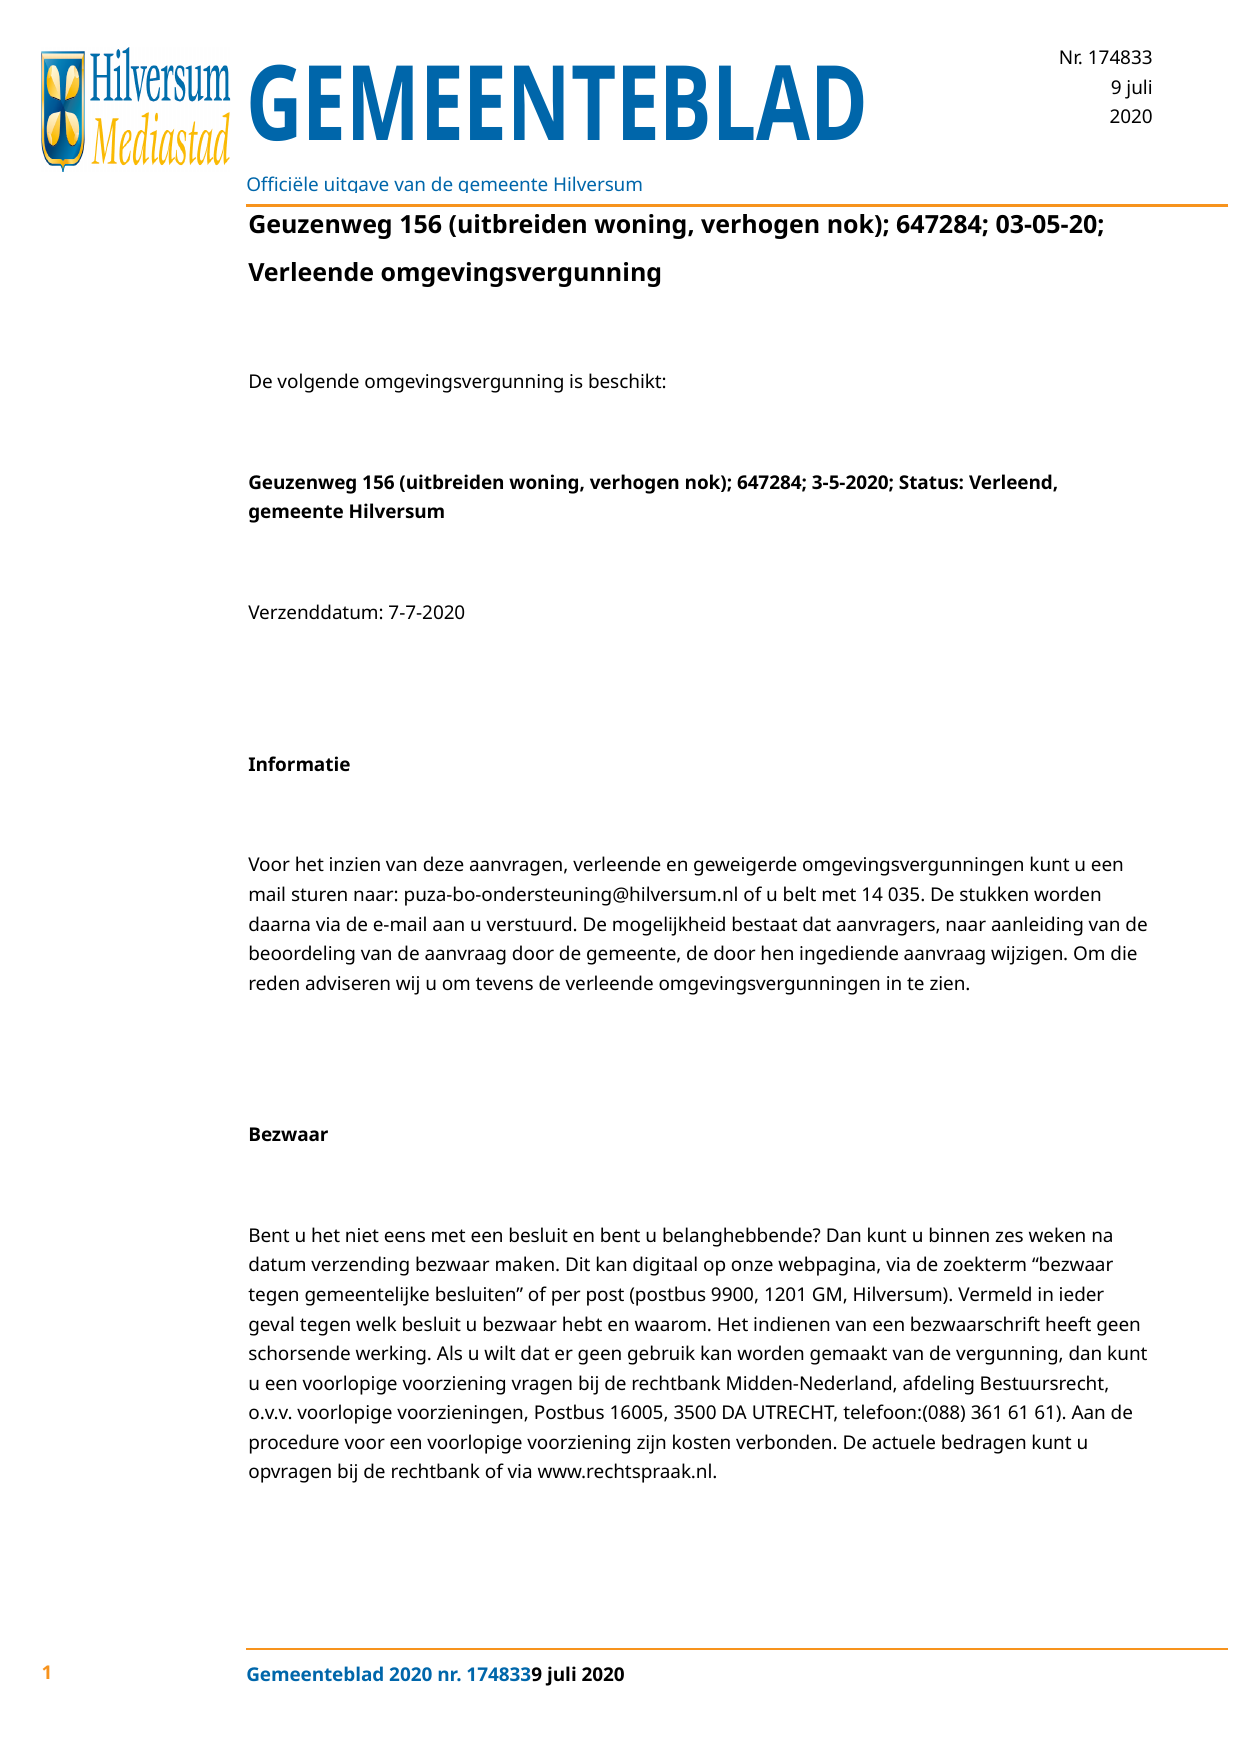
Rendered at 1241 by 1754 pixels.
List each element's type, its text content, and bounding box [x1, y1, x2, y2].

picture [41, 47, 231, 172]
text Geuzenweg 156 (uitbreiden woning, verhogen nok); 647284; 3-5-2020; Status: Verleend, gemeente Hilversum [248, 469, 1152, 524]
text Voor het inzien van deze aanvragen, verleende en geweigerde omgevingsvergunningen kunt u een mail sturen naar: puza-bo-ondersteuning@hilversum.nl of u belt met 14 035. De stukken worden daarna via de e-mail aan u verstuurd. De mogelijkheid bestaat dat aanvragers, naar aanleiding van de beoordeling van de aanvraag door de gemeente, de door hen ingediende aanvraag wijzigen. Om die reden adviseren wij u om tevens de verleende omgevingsvergunningen in te zien. [248, 852, 1152, 996]
text Verzenddatum: 7-7-2020 [248, 599, 1152, 625]
text Informatie [248, 751, 1152, 777]
text Bezwaar [248, 1121, 1152, 1147]
text De volgende omgevingsvergunning is beschikt: [248, 368, 1152, 394]
text Bent u het niet eens met een besluit en bent u belanghebbende? Dan kunt u binnen zes weken na datum verzending bezwaar maken. Dit kan digitaal op onze webpagina, via de zoekterm “bezwaar tegen gemeentelijke besluiten” of per post (postbus 9900, 1201 GM, Hilversum). Vermeld in ieder geval tegen welk besluit u bezwaar hebt en waarom. Het indienen van een bezwaarschrift heeft geen schorsende werking. Als u wilt dat er geen gebruik kan worden gemaakt van de vergunning, dan kunt u een voorlopige voorziening vragen bij de rechtbank Midden-Nederland, afdeling Bestuursrecht, o.v.v. voorlopige voorzieningen, Postbus 16005, 3500 DA UTRECHT, telefoon:(088) 361 61 61). Aan de procedure voor een voorlopige voorziening zijn kosten verbonden. De actuele bedragen kunt u opvragen bij de rechtbank of via www.rechtspraak.nl. [248, 1222, 1152, 1484]
text Geuzenweg 156 (uitbreiden woning, verhogen nok); 647284; 03-05-20; Verleende omgevingsvergunning [248, 207, 1152, 288]
